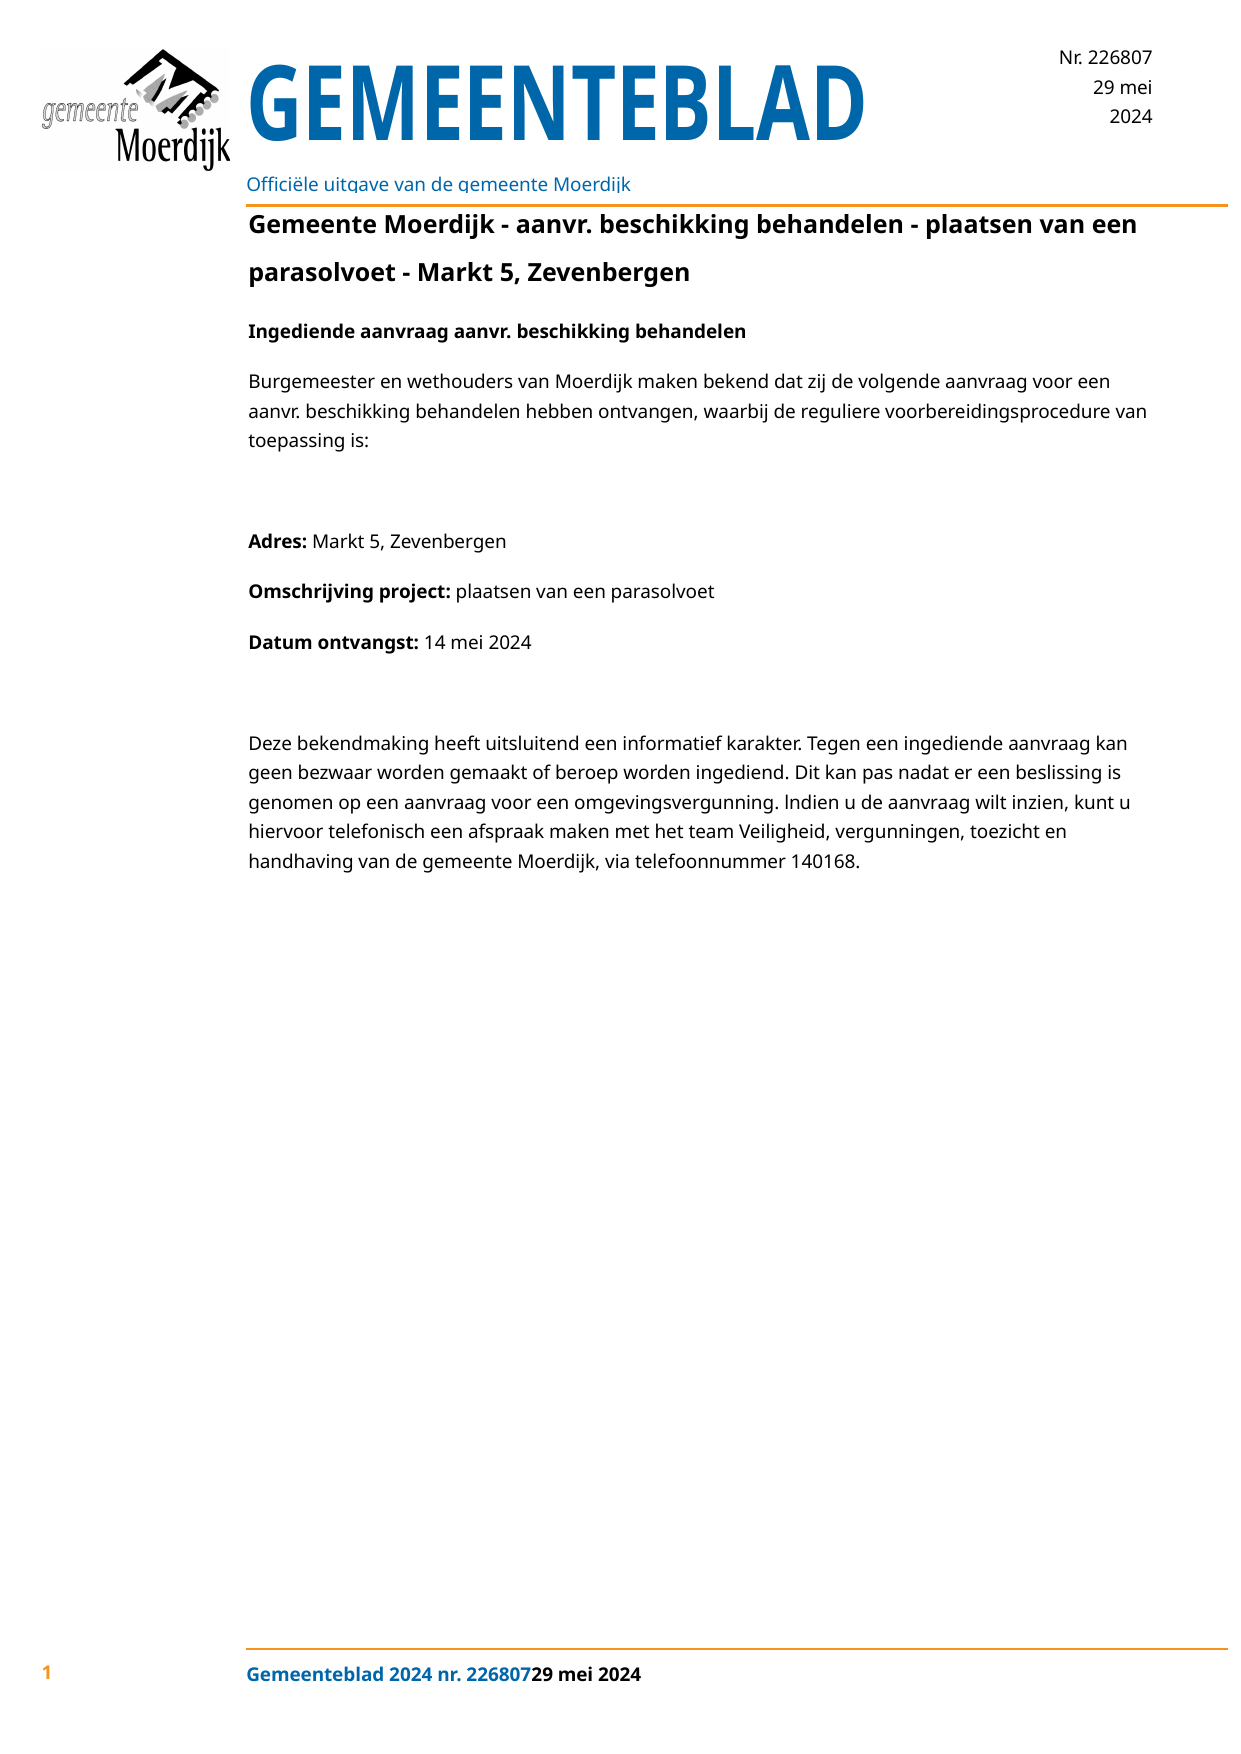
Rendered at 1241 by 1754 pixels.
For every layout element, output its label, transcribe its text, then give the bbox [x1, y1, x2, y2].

text Omschrijving project: plaatsen van een parasolvoet [248, 579, 1152, 604]
text Datum ontvangst: 14 mei 2024 [248, 629, 1152, 655]
text Deze bekendmaking heeft uitsluitend een informatief karakter. Tegen een ingediende aanvraag kan geen bezwaar worden gemaakt of beroep worden ingediend. Dit kan pas nadat er een beslissing is genomen op een aanvraag voor een omgevingsvergunning. lndien u de aanvraag wilt inzien, kunt u hiervoor telefonisch een afspraak maken met het team Veiligheid, vergunningen, toezicht en handhaving van de gemeente Moerdijk, via telefoonnummer 140168. [248, 730, 1152, 874]
text Adres: Markt 5, Zevenbergen [248, 528, 1152, 554]
text Burgemeester en wethouders van Moerdijk maken bekend dat zij de volgende aanvraag voor een aanvr. beschikking behandelen hebben ontvangen, waarbij de reguliere voorbereidingsprocedure van toepassing is: [248, 368, 1152, 453]
text Gemeente Moerdijk - aanvr. beschikking behandelen - plaatsen van een parasolvoet - Markt 5, Zevenbergen [248, 207, 1152, 288]
picture [41, 47, 231, 172]
text Ingediende aanvraag aanvr. beschikking behandelen [248, 318, 1152, 344]
